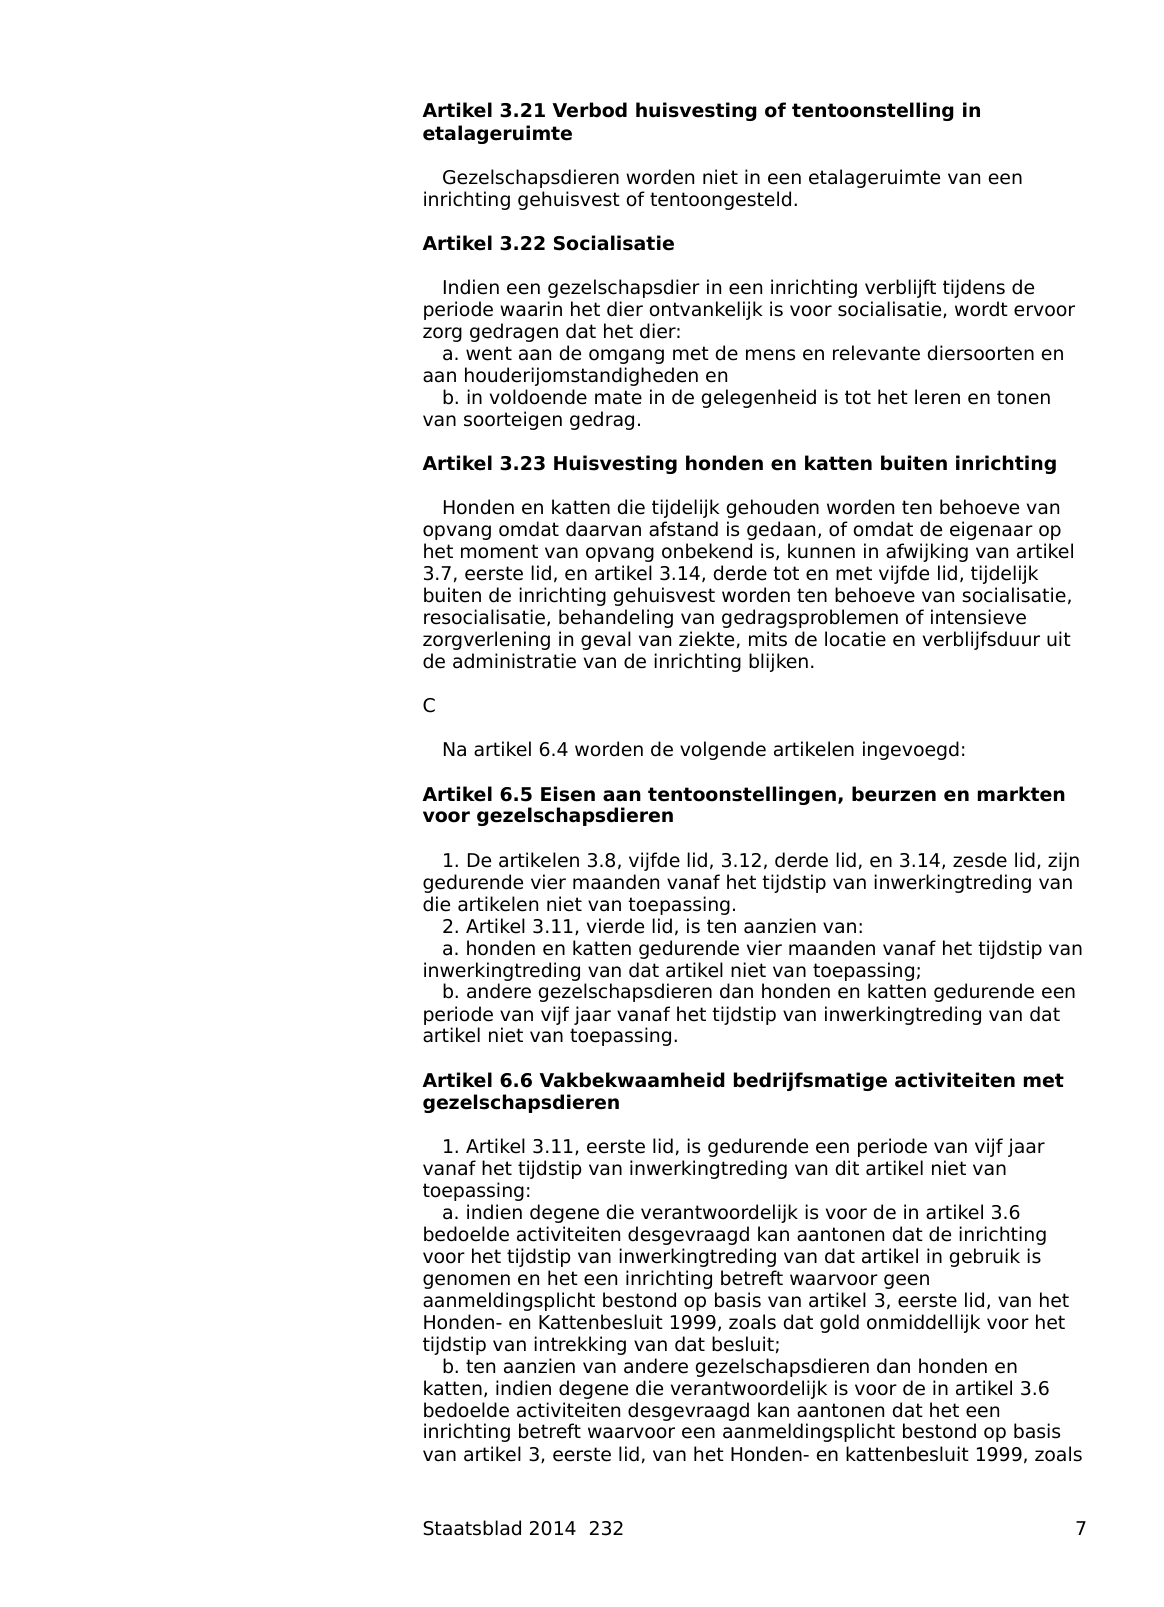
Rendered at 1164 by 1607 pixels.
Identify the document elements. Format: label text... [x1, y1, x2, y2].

text 1. Artikel 3.11, eerste lid, is gedurende een periode van vijf jaar vanaf het tijdstip van inwerkingtreding van dit artikel niet van toepassing: [422, 1136, 1087, 1202]
text a. indien degene die verantwoordelijk is voor de in artikel 3.6 bedoelde activiteiten desgevraagd kan aantonen dat de inrichting voor het tijdstip van inwerkingtreding van dat artikel in gebruik is genomen en het een inrichting betreft waarvoor geen aanmeldingsplicht bestond op basis van artikel 3, eerste lid, van het Honden- en Kattenbesluit 1999, zoals dat gold onmiddellijk voor het tijdstip van intrekking van dat besluit; [422, 1202, 1087, 1356]
subtitle Artikel 3.23 Huisvesting honden en katten buiten inrichting [422, 453, 1087, 475]
text 1. De artikelen 3.8, vijfde lid, 3.12, derde lid, en 3.14, zesde lid, zijn gedurende vier maanden vanaf het tijdstip van inwerkingtreding van die artikelen niet van toepassing. [422, 849, 1087, 916]
text b. andere gezelschapsdieren dan honden en katten gedurende een periode van vijf jaar vanaf het tijdstip van inwerkingtreding van dat artikel niet van toepassing. [422, 981, 1087, 1047]
subtitle Artikel 6.5 Eisen aan tentoonstellingen, beurzen en markten voor gezelschapsdieren [422, 783, 1087, 827]
text a. went aan de omgang met de mens en relevante diersoorten en aan houderijomstandigheden en [422, 343, 1087, 387]
subtitle Artikel 3.21 Verbod huisvesting of tentoonstelling in etalageruimte [422, 100, 1087, 144]
text b. ten aanzien van andere gezelschapsdieren dan honden en katten, indien degene die verantwoordelijk is voor de in artikel 3.6 bedoelde activiteiten desgevraagd kan aantonen dat het een inrichting betreft waarvoor een aanmeldingsplicht bestond op basis van artikel 3, eerste lid, van het Honden- en kattenbesluit 1999, zoals [422, 1356, 1087, 1465]
text Na artikel 6.4 worden de volgende artikelen ingevoegd: [422, 739, 1087, 761]
text Gezelschapsdieren worden niet in een etalageruimte van een inrichting gehuisvest of tentoongesteld. [422, 167, 1087, 211]
text C [422, 695, 1087, 717]
text Indien een gezelschapsdier in een inrichting verblijft tijdens de periode waarin het dier ontvankelijk is voor socialisatie, wordt ervoor zorg gedragen dat het dier: [422, 277, 1087, 343]
text Honden en katten die tijdelijk gehouden worden ten behoeve van opvang omdat daarvan afstand is gedaan, of omdat de eigenaar op het moment van opvang onbekend is, kunnen in afwijking van artikel 3.7, eerste lid, en artikel 3.14, derde tot en met vijfde lid, tijdelijk buiten de inrichting gehuisvest worden ten behoeve van socialisatie, resocialisatie, behandeling van gedragsproblemen of intensieve zorgverlening in geval van ziekte, mits de locatie en verblijfsduur uit de administratie van de inrichting blijken. [422, 497, 1087, 673]
subtitle Artikel 3.22 Socialisatie [422, 233, 1087, 255]
text b. in voldoende mate in de gelegenheid is tot het leren en tonen van soorteigen gedrag. [422, 387, 1087, 431]
text a. honden en katten gedurende vier maanden vanaf het tijdstip van inwerkingtreding van dat artikel niet van toepassing; [422, 937, 1087, 981]
subtitle Artikel 6.6 Vakbekwaamheid bedrijfsmatige activiteiten met gezelschapsdieren [422, 1069, 1087, 1113]
text 2. Artikel 3.11, vierde lid, is ten aanzien van: [422, 916, 1087, 937]
